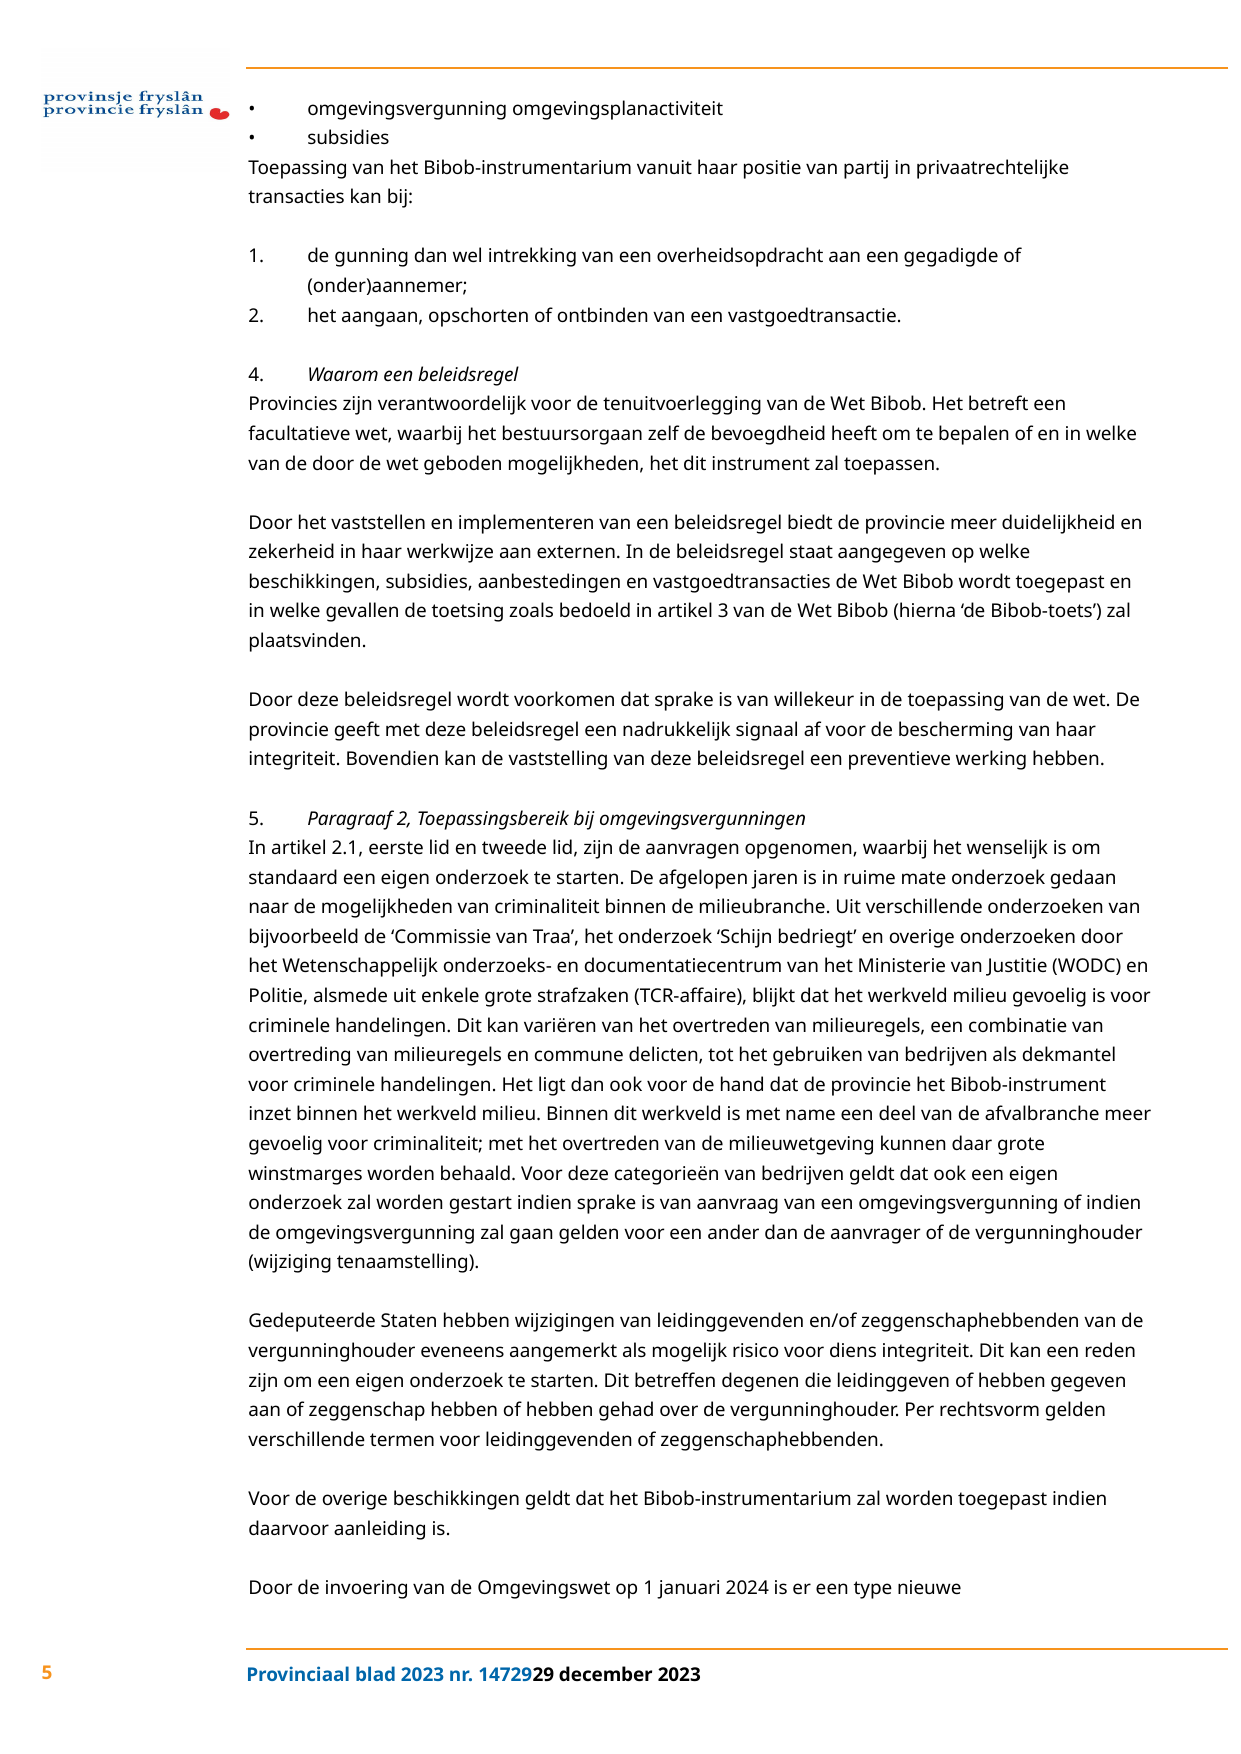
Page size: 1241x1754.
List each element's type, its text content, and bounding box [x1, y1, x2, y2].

text Provincies zijn verantwoordelijk voor de tenuitvoerlegging van de Wet Bibob. Het betreft een facultatieve wet, waarbij het bestuursorgaan zelf de bevoegdheid heeft om te bepalen of en in welke van de door de wet geboden mogelijkheden, het dit instrument zal toepassen. [248, 391, 1152, 476]
list de gunning dan wel intrekking van een overheidsopdracht aan een gegadigde of (onder)aannemer; [248, 243, 1152, 298]
list subsidies [248, 124, 1152, 150]
text Door deze beleidsregel wordt voorkomen dat sprake is van willekeur in de toepassing van de wet. De provincie geeft met deze beleidsregel een nadrukkelijk signaal af voor de bescherming van haar integriteit. Bovendien kan de vaststelling van deze beleidsregel een preventieve werking hebben. [248, 686, 1152, 771]
text Door de invoering van de Omgevingswet op 1 januari 2024 is er een type nieuwe [248, 1574, 1152, 1600]
text Voor de overige beschikkingen geldt dat het Bibob-instrumentarium zal worden toegepast indien daarvoor aanleiding is. [248, 1485, 1152, 1541]
list Paragraaf 2, Toepassingsbereik bij omgevingsvergunningen [248, 805, 1152, 831]
picture [41, 47, 231, 172]
text Toepassing van het Bibob-instrumentarium vanuit haar positie van partij in privaatrechtelijke transacties kan bij: [248, 154, 1152, 209]
text Door het vaststellen en implementeren van een beleidsregel biedt de provincie meer duidelijkheid en zekerheid in haar werkwijze aan externen. In de beleidsregel staat aangegeven op welke beschikkingen, subsidies, aanbestedingen en vastgoedtransacties de Wet Bibob wordt toegepast en in welke gevallen de toetsing zoals bedoeld in artikel 3 van de Wet Bibob (hierna ‘de Bibob-toets’) zal plaatsvinden. [248, 509, 1152, 653]
text Gedeputeerde Staten hebben wijzigingen van leidinggevenden en/of zeggenschaphebbenden van de vergunninghouder eveneens aangemerkt als mogelijk risico voor diens integriteit. Dit kan een reden zijn om een eigen onderzoek te starten. Dit betreffen degenen die leidinggeven of hebben gegeven aan of zeggenschap hebben of hebben gehad over de vergunninghouder. Per rechtsvorm gelden verschillende termen voor leidinggevenden of zeggenschaphebbenden. [248, 1308, 1152, 1452]
list omgevingsvergunning omgevingsplanactiviteit [248, 95, 1152, 121]
text In artikel 2.1, eerste lid en tweede lid, zijn de aanvragen opgenomen, waarbij het wenselijk is om standaard een eigen onderzoek te starten. De afgelopen jaren is in ruime mate onderzoek gedaan naar de mogelijkheden van criminaliteit binnen de milieubranche. Uit verschillende onderzoeken van bijvoorbeeld de ‘Commissie van Traa’, het onderzoek ‘Schijn bedriegt’ en overige onderzoeken door het Wetenschappelijk onderzoeks- en documentatiecentrum van het Ministerie van Justitie (WODC) en Politie, alsmede uit enkele grote strafzaken (TCR-affaire), blijkt dat het werkveld milieu gevoelig is voor criminele handelingen. Dit kan variëren van het overtreden van milieuregels, een combinatie van overtreding van milieuregels en commune delicten, tot het gebruiken van bedrijven als dekmantel voor criminele handelingen. Het ligt dan ook voor de hand dat de provincie het Bibob-instrument inzet binnen het werkveld milieu. Binnen dit werkveld is met name een deel van de afvalbranche meer gevoelig voor criminaliteit; met het overtreden van de milieuwetgeving kunnen daar grote winstmarges worden behaald. Voor deze categorieën van bedrijven geldt dat ook een eigen onderzoek zal worden gestart indien sprake is van aanvraag van een omgevingsvergunning of indien de omgevingsvergunning zal gaan gelden voor een ander dan de aanvrager of de vergunninghouder (wijziging tenaamstelling). [248, 834, 1152, 1274]
list het aangaan, opschorten of ontbinden van een vastgoedtransactie. [248, 302, 1152, 328]
list Waarom een beleidsregel [248, 361, 1152, 387]
